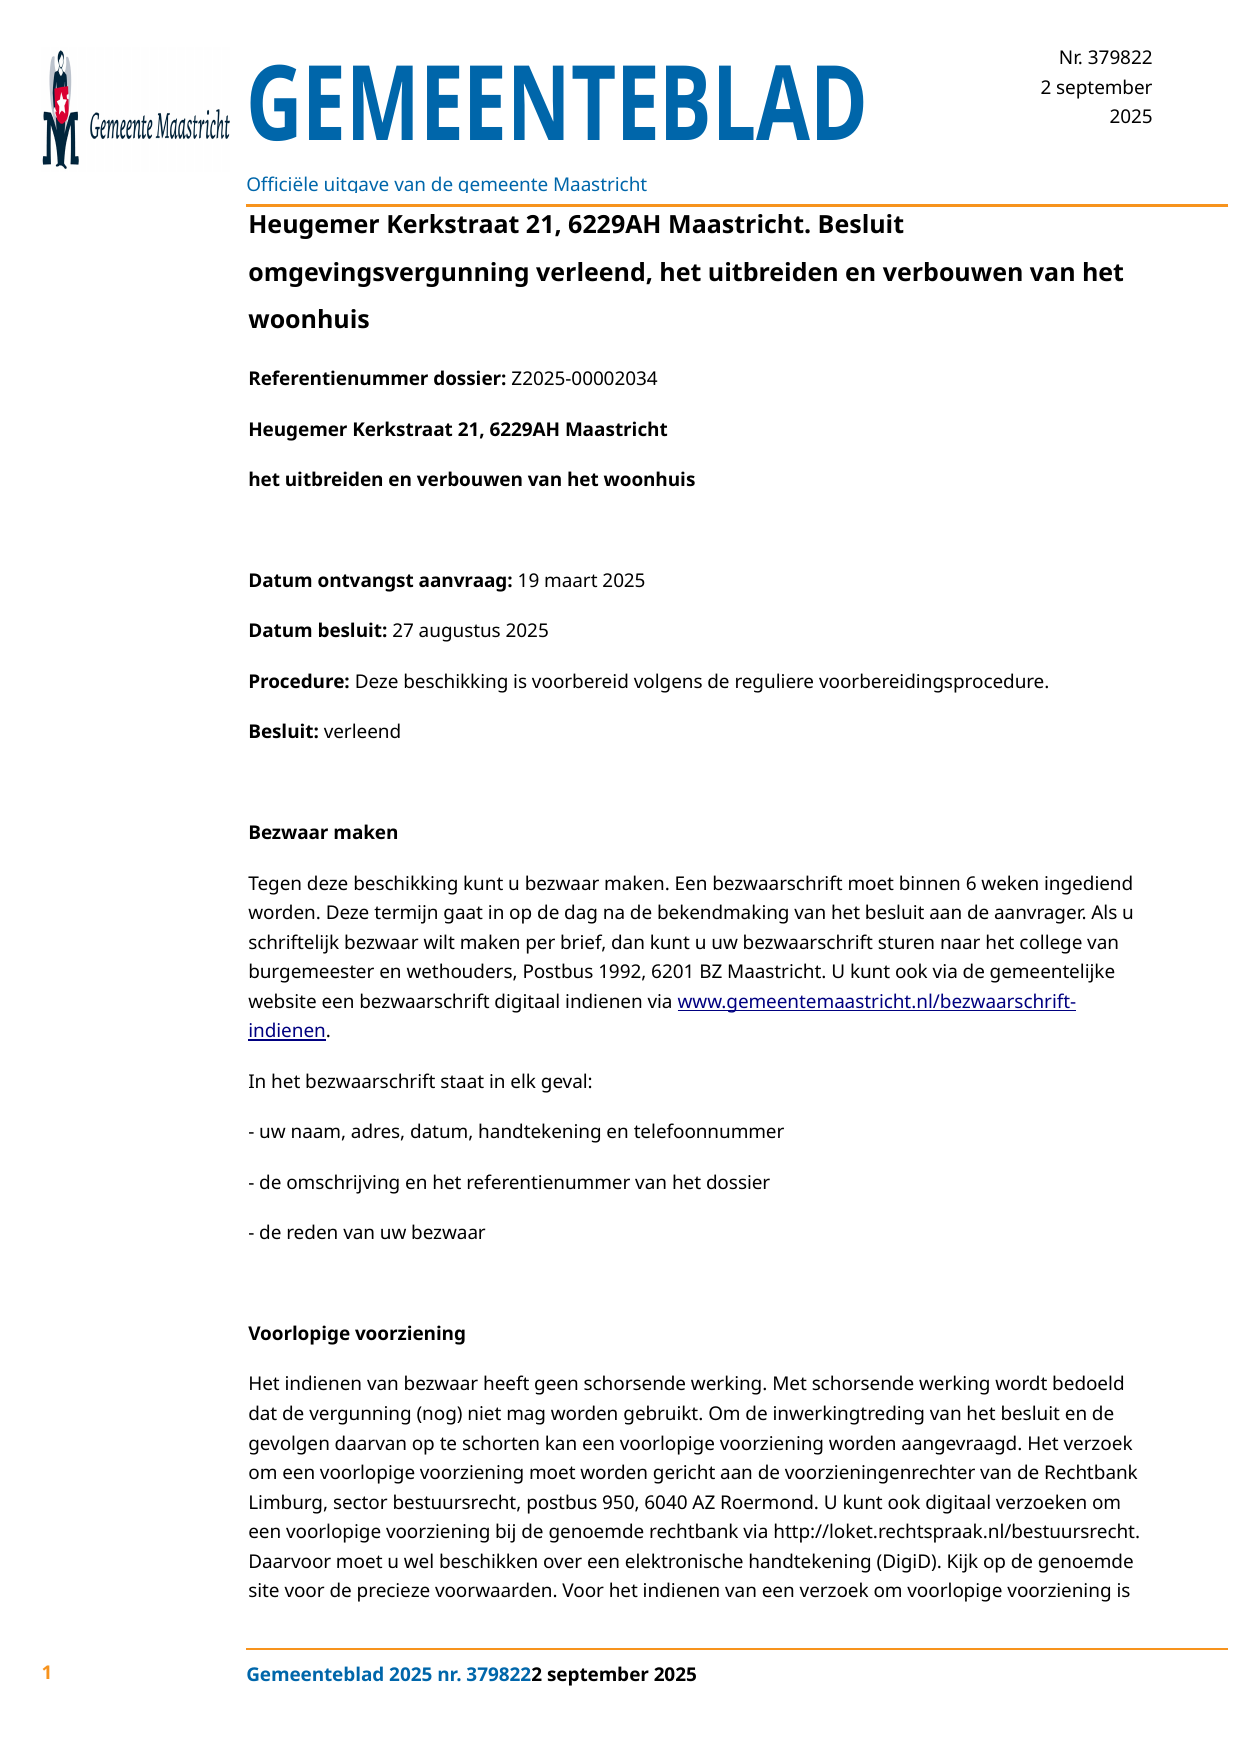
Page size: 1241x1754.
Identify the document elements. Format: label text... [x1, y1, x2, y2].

text Besluit: verleend [248, 718, 1152, 744]
text Heugemer Kerkstraat 21, 6229AH Maastricht [248, 416, 1152, 442]
text Procedure: Deze beschikking is voorbereid volgens de reguliere voorbereidingsprocedure. [248, 668, 1152, 694]
text Voorlopige voorziening [248, 1320, 1152, 1346]
text - uw naam, adres, datum, handtekening en telefoonnummer [248, 1118, 1152, 1144]
picture [41, 47, 231, 172]
text Heugemer Kerkstraat 21, 6229AH Maastricht. Besluit omgevingsvergunning verleend, het uitbreiden en verbouwen van het woonhuis [248, 207, 1152, 336]
text Het indienen van bezwaar heeft geen schorsende werking. Met schorsende werking wordt bedoeld dat de vergunning (nog) niet mag worden gebruikt. Om de inwerkingtreding van het besluit en de gevolgen daarvan op te schorten kan een voorlopige voorziening worden aangevraagd. Het verzoek om een voorlopige voorziening moet worden gericht aan de voorzieningenrechter van de Rechtbank Limburg, sector bestuursrecht, postbus 950, 6040 AZ Roermond. U kunt ook digitaal verzoeken om een voorlopige voorziening bij de genoemde rechtbank via http://loket.rechtspraak.nl/bestuursrecht. Daarvoor moet u wel beschikken over een elektronische handtekening (DigiD). Kijk op de genoemde site voor de precieze voorwaarden. Voor het indienen van een verzoek om voorlopige voorziening is [248, 1371, 1152, 1603]
text Bezwaar maken [248, 819, 1152, 845]
text - de reden van uw bezwaar [248, 1219, 1152, 1245]
text het uitbreiden en verbouwen van het woonhuis [248, 466, 1152, 492]
text Datum ontvangst aanvraag: 19 maart 2025 [248, 567, 1152, 593]
text Datum besluit: 27 augustus 2025 [248, 618, 1152, 643]
text In het bezwaarschrift staat in elk geval: [248, 1068, 1152, 1094]
text Referentienummer dossier: Z2025-00002034 [248, 366, 1152, 391]
text Tegen deze beschikking kunt u bezwaar maken. Een bezwaarschrift moet binnen 6 weken ingediend worden. Deze termijn gaat in op de dag na de bekendmaking van het besluit aan de aanvrager. Als u schriftelijk bezwaar wilt maken per brief, dan kunt u uw bezwaarschrift sturen naar het college van burgemeester en wethouders, Postbus 1992, 6201 BZ Maastricht. U kunt ook via de gemeentelijke website een bezwaarschrift digitaal indienen via www.gemeentemaastricht.nl/bezwaarschrift-indienen. [248, 870, 1152, 1043]
text - de omschrijving en het referentienummer van het dossier [248, 1169, 1152, 1194]
